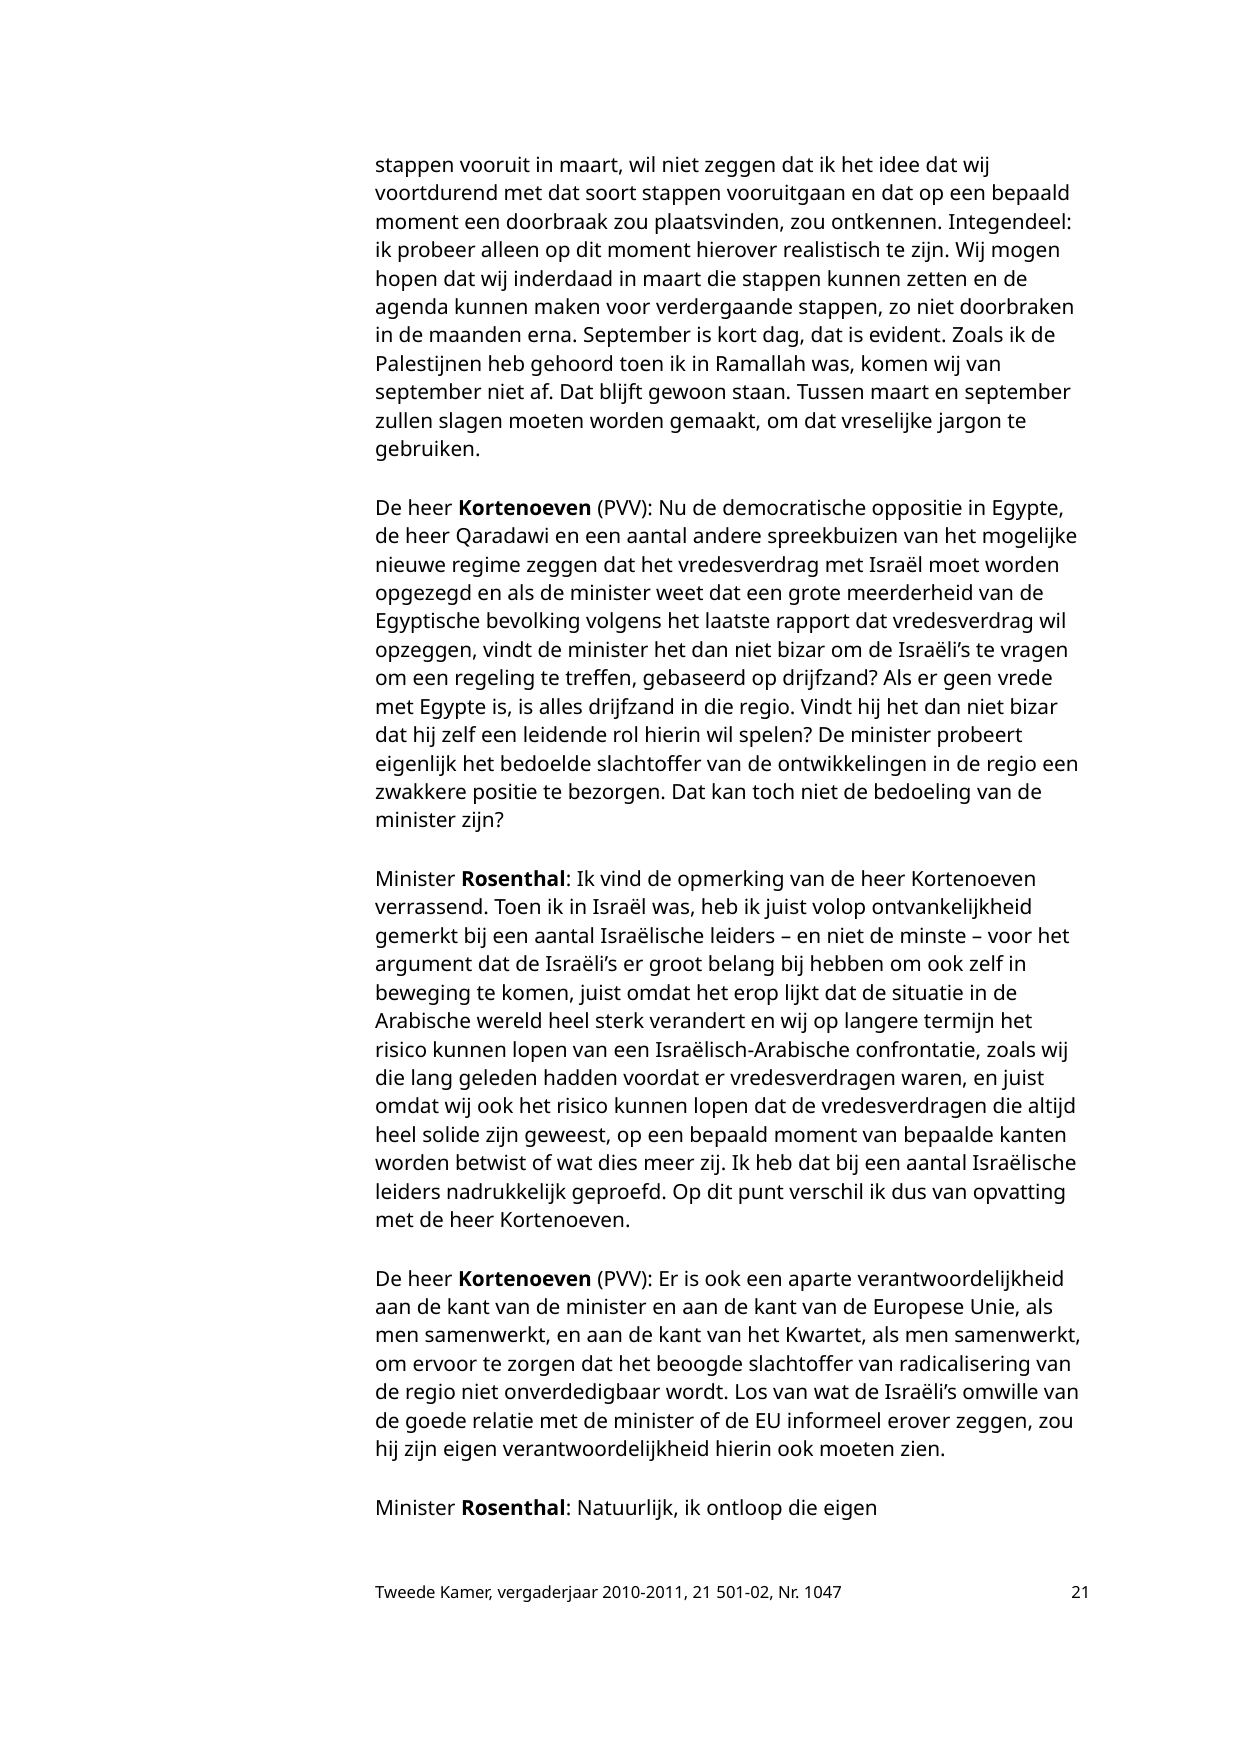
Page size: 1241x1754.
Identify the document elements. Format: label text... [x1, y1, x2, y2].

text stappen vooruit in maart, wil niet zeggen dat ik het idee dat wij voortdurend met dat soort stappen vooruitgaan en dat op een bepaald moment een doorbraak zou plaatsvinden, zou ontkennen. Integendeel: ik probeer alleen op dit moment hierover realistisch te zijn. Wij mogen hopen dat wij inderdaad in maart die stappen kunnen zetten en de agenda kunnen maken voor verdergaande stappen, zo niet doorbraken in de maanden erna. September is kort dag, dat is evident. Zoals ik de Palestijnen heb gehoord toen ik in Ramallah was, komen wij van september niet af. Dat blijft gewoon staan. Tussen maart en september zullen slagen moeten worden gemaakt, om dat vreselijke jargon te gebruiken. [375, 150, 1090, 463]
text Minister Rosenthal: Natuurlijk, ik ontloop die eigen [375, 1493, 1090, 1521]
text De heer Kortenoeven (PVV): Er is ook een aparte verantwoordelijkheid aan de kant van de minister en aan de kant van de Europese Unie, als men samenwerkt, en aan de kant van het Kwartet, als men samenwerkt, om ervoor te zorgen dat het beoogde slachtoffer van radicalisering van de regio niet onverdedigbaar wordt. Los van wat de Israëli’s omwille van de goede relatie met de minister of de EU informeel erover zeggen, zou hij zijn eigen verantwoordelijkheid hierin ook moeten zien. [375, 1264, 1090, 1463]
text De heer Kortenoeven (PVV): Nu de democratische oppositie in Egypte, de heer Qaradawi en een aantal andere spreekbuizen van het mogelijke nieuwe regime zeggen dat het vredesverdrag met Israël moet worden opgezegd en als de minister weet dat een grote meerderheid van de Egyptische bevolking volgens het laatste rapport dat vredesverdrag wil opzeggen, vindt de minister het dan niet bizar om de Israëli’s te vragen om een regeling te treffen, gebaseerd op drijfzand? Als er geen vrede met Egypte is, is alles drijfzand in die regio. Vindt hij het dan niet bizar dat hij zelf een leidende rol hierin wil spelen? De minister probeert eigenlijk het bedoelde slachtoffer van de ontwikkelingen in de regio een zwakkere positie te bezorgen. Dat kan toch niet de bedoeling van de minister zijn? [375, 493, 1090, 834]
text Minister Rosenthal: Ik vind de opmerking van de heer Kortenoeven verrassend. Toen ik in Israël was, heb ik juist volop ontvankelijkheid gemerkt bij een aantal Israëlische leiders – en niet de minste – voor het argument dat de Israëli’s er groot belang bij hebben om ook zelf in beweging te komen, juist omdat het erop lijkt dat de situatie in de Arabische wereld heel sterk verandert en wij op langere termijn het risico kunnen lopen van een Israëlisch-Arabische confrontatie, zoals wij die lang geleden hadden voordat er vredesverdragen waren, en juist omdat wij ook het risico kunnen lopen dat de vredesverdragen die altijd heel solide zijn geweest, op een bepaald moment van bepaalde kanten worden betwist of wat dies meer zij. Ik heb dat bij een aantal Israëlische leiders nadrukkelijk geproefd. Op dit punt verschil ik dus van opvatting met de heer Kortenoeven. [375, 864, 1090, 1234]
